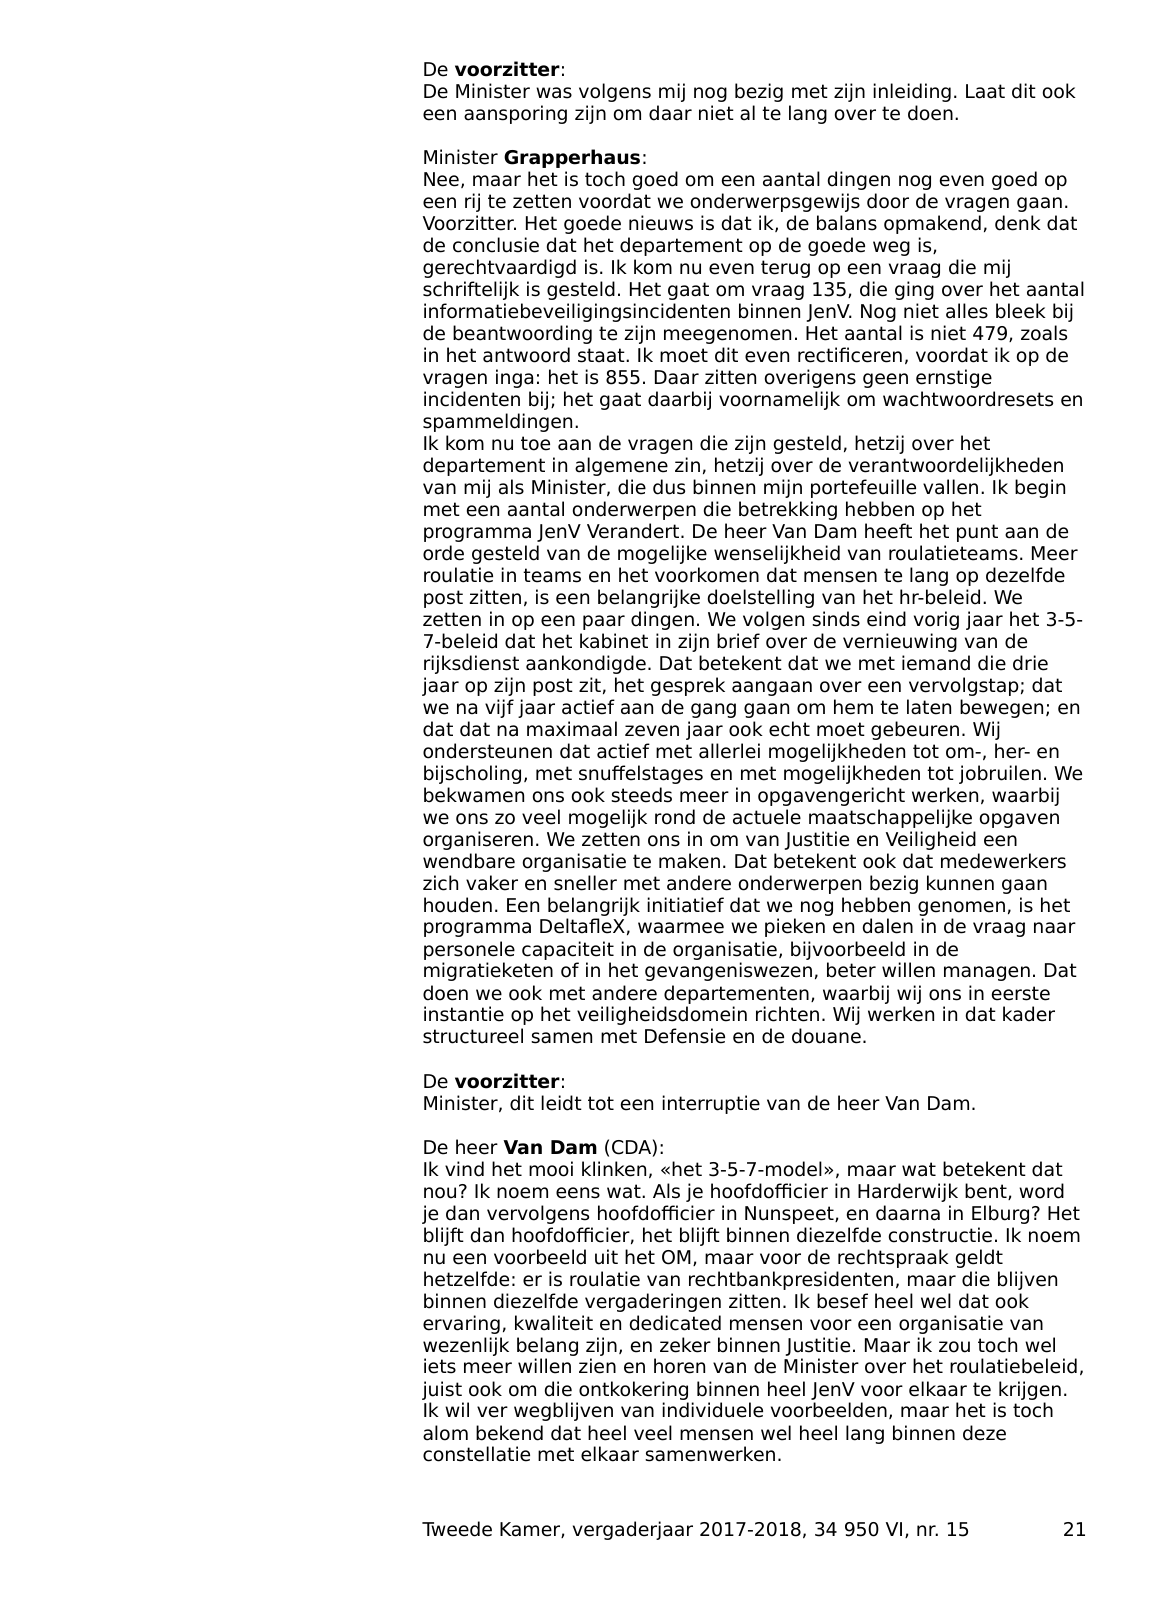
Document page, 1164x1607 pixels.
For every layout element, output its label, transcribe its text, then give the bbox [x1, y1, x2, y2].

text De voorzitter: [422, 1071, 1087, 1092]
text De heer Van Dam (CDA): [422, 1137, 1087, 1159]
text Nee, maar het is toch goed om een aantal dingen nog even goed op een rij te zetten voordat we onderwerpsgewijs door de vragen gaan. [422, 169, 1087, 213]
text Voorzitter. Het goede nieuws is dat ik, de balans opmakend, denk dat de conclusie dat het departement op de goede weg is, gerechtvaardigd is. Ik kom nu even terug op een vraag die mij schriftelijk is gesteld. Het gaat om vraag 135, die ging over het aantal informatiebeveiligingsincidenten binnen JenV. Nog niet alles bleek bij de beantwoording te zijn meegenomen. Het aantal is niet 479, zoals in het antwoord staat. Ik moet dit even rectificeren, voordat ik op de vragen inga: het is 855. Daar zitten overigens geen ernstige incidenten bij; het gaat daarbij voornamelijk om wachtwoordresets en spammeldingen. [422, 213, 1087, 433]
text Ik kom nu toe aan de vragen die zijn gesteld, hetzij over het departement in algemene zin, hetzij over de verantwoordelijkheden van mij als Minister, die dus binnen mijn portefeuille vallen. Ik begin met een aantal onderwerpen die betrekking hebben op het programma JenV Verandert. De heer Van Dam heeft het punt aan de orde gesteld van de mogelijke wenselijkheid van roulatieteams. Meer roulatie in teams en het voorkomen dat mensen te lang op dezelfde post zitten, is een belangrijke doelstelling van het hr-beleid. We zetten in op een paar dingen. We volgen sinds eind vorig jaar het 3-5-7-beleid dat het kabinet in zijn brief over de vernieuwing van de rijksdienst aankondigde. Dat betekent dat we met iemand die drie jaar op zijn post zit, het gesprek aangaan over een vervolgstap; dat we na vijf jaar actief aan de gang gaan om hem te laten bewegen; en dat dat na maximaal zeven jaar ook echt moet gebeuren. Wij ondersteunen dat actief met allerlei mogelijkheden tot om-, her- en bijscholing, met snuffelstages en met mogelijkheden tot jobruilen. We bekwamen ons ook steeds meer in opgavengericht werken, waarbij we ons zo veel mogelijk rond de actuele maatschappelijke opgaven organiseren. We zetten ons in om van Justitie en Veiligheid een wendbare organisatie te maken. Dat betekent ook dat medewerkers zich vaker en sneller met andere onderwerpen bezig kunnen gaan houden. Een belangrijk initiatief dat we nog hebben genomen, is het programma DeltafleX, waarmee we pieken en dalen in de vraag naar personele capaciteit in de organisatie, bijvoorbeeld in de migratieketen of in het gevangeniswezen, beter willen managen. Dat doen we ook met andere departementen, waarbij wij ons in eerste instantie op het veiligheidsdomein richten. Wij werken in dat kader structureel samen met Defensie en de douane. [422, 433, 1087, 1048]
text De Minister was volgens mij nog bezig met zijn inleiding. Laat dit ook een aansporing zijn om daar niet al te lang over te doen. [422, 81, 1087, 125]
text Minister, dit leidt tot een interruptie van de heer Van Dam. [422, 1092, 1087, 1114]
text Ik vind het mooi klinken, «het 3-5-7-model», maar wat betekent dat nou? Ik noem eens wat. Als je hoofdofficier in Harderwijk bent, word je dan vervolgens hoofdofficier in Nunspeet, en daarna in Elburg? Het blijft dan hoofdofficier, het blijft binnen diezelfde constructie. Ik noem nu een voorbeeld uit het OM, maar voor de rechtspraak geldt hetzelfde: er is roulatie van rechtbankpresidenten, maar die blijven binnen diezelfde vergaderingen zitten. Ik besef heel wel dat ook ervaring, kwaliteit en dedicated mensen voor een organisatie van wezenlijk belang zijn, en zeker binnen Justitie. Maar ik zou toch wel iets meer willen zien en horen van de Minister over het roulatiebeleid, juist ook om die ontkokering binnen heel JenV voor elkaar te krijgen. Ik wil ver wegblijven van individuele voorbeelden, maar het is toch alom bekend dat heel veel mensen wel heel lang binnen deze constellatie met elkaar samenwerken. [422, 1159, 1087, 1466]
text Minister Grapperhaus: [422, 147, 1087, 169]
text De voorzitter: [422, 59, 1087, 81]
